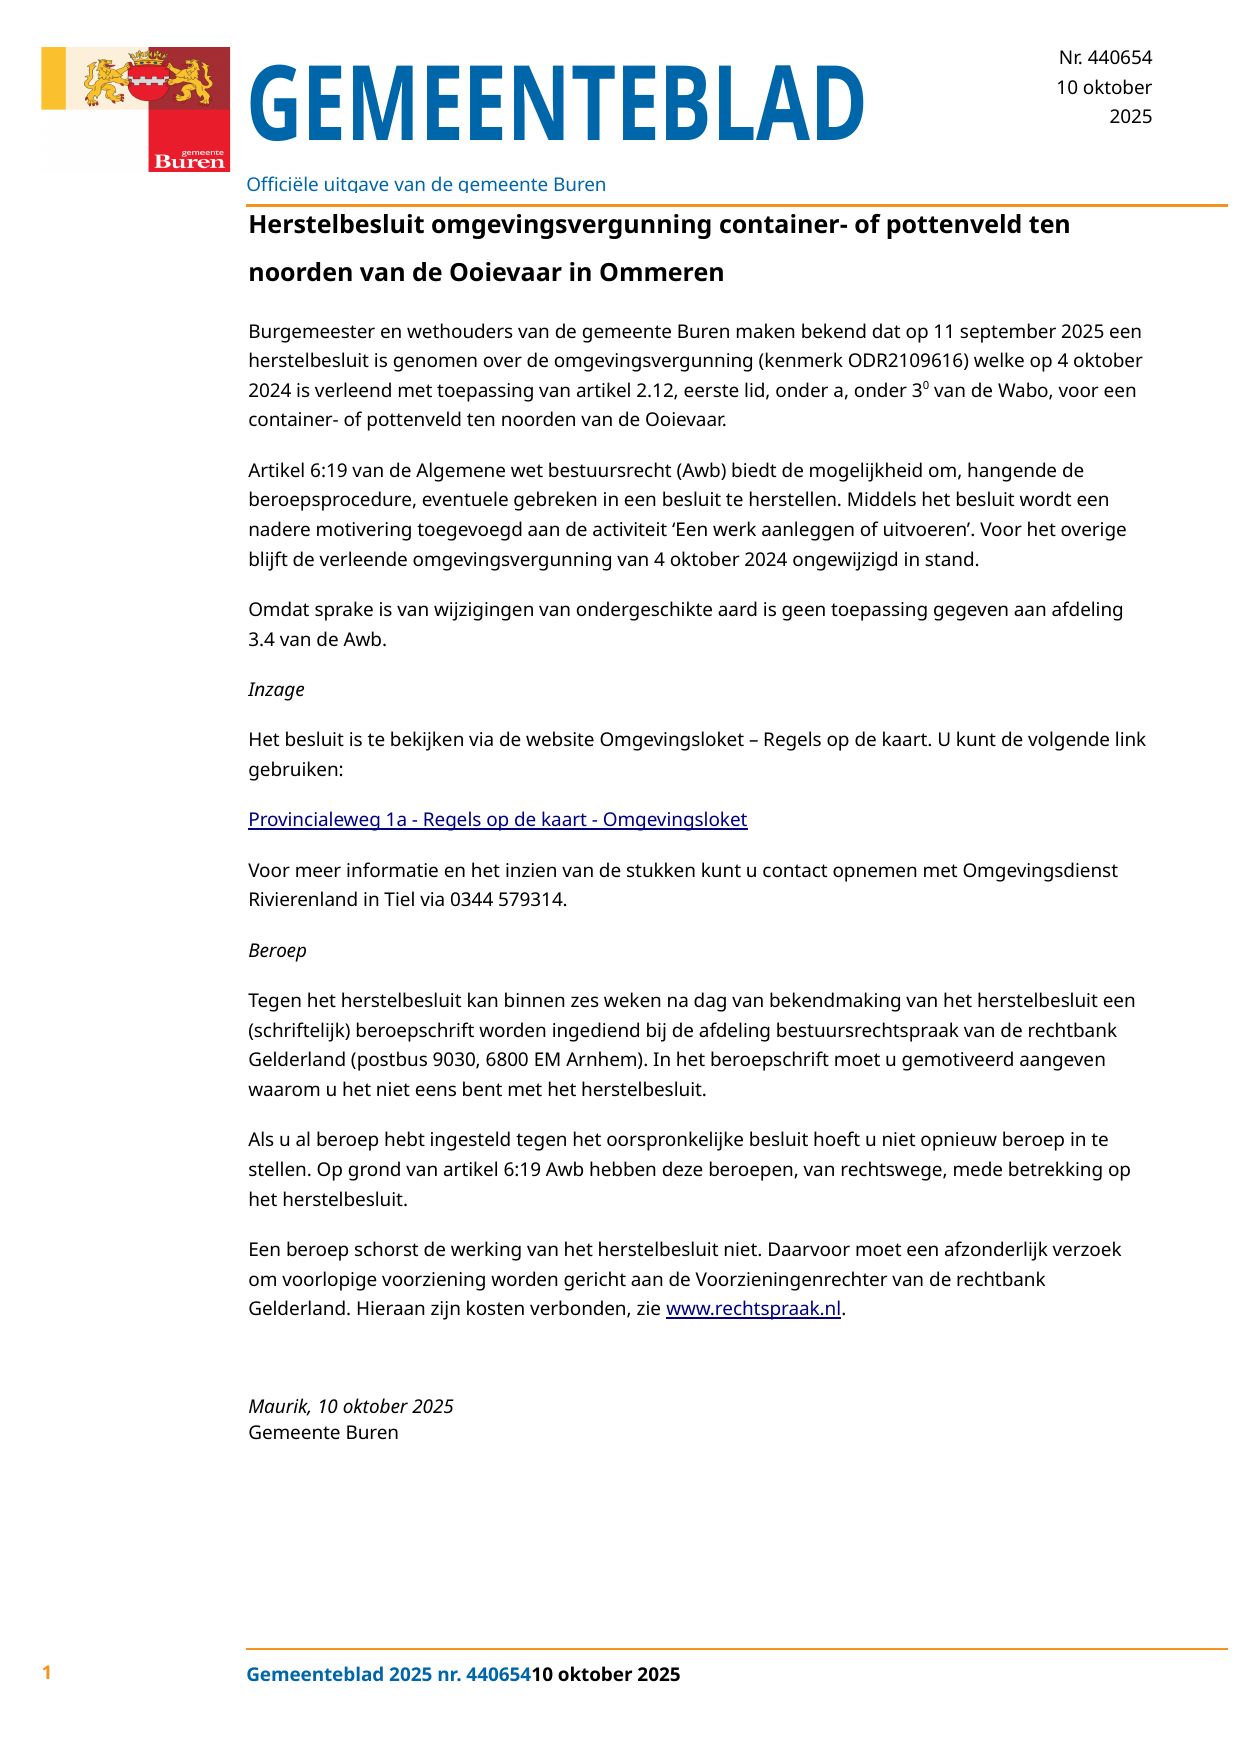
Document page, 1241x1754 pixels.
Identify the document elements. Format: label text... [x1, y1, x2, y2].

text Artikel 6:19 van de Algemene wet bestuursrecht (Awb) biedt de mogelijkheid om, hangende de beroepsprocedure, eventuele gebreken in een besluit te herstellen. Middels het besluit wordt een nadere motivering toegevoegd aan de activiteit ‘Een werk aanleggen of uitvoeren’. Voor het overige blijft de verleende omgevingsvergunning van 4 oktober 2024 ongewijzigd in stand. [248, 457, 1152, 572]
text Maurik, 10 oktober 2025 [248, 1394, 1152, 1419]
text Burgemeester en wethouders van de gemeente Buren maken bekend dat op 11 september 2025 een herstelbesluit is genomen over de omgevingsvergunning (kenmerk ODR2109616) welke op 4 oktober 2024 is verleend met toepassing van artikel 2.12, eerste lid, onder a, onder 30 van de Wabo, voor een container- of pottenveld ten noorden van de Ooievaar. [248, 318, 1152, 432]
text Herstelbesluit omgevingsvergunning container- of pottenveld ten noorden van de Ooievaar in Ommeren [248, 207, 1152, 288]
text Provincialeweg 1a - Regels op de kaart - Omgevingsloket [248, 807, 1152, 832]
text Tegen het herstelbesluit kan binnen zes weken na dag van bekendmaking van het herstelbesluit een (schriftelijk) beroepschrift worden ingediend bij de afdeling bestuursrechtspraak van de rechtbank Gelderland (postbus 9030, 6800 EM Arnhem). In het beroepschrift moet u gemotiveerd aangeven waarom u het niet eens bent met het herstelbesluit. [248, 987, 1152, 1102]
picture [41, 47, 231, 172]
text Beroep [248, 937, 1152, 963]
text Omdat sprake is van wijzigingen van ondergeschikte aard is geen toepassing gegeven aan afdeling 3.4 van de Awb. [248, 596, 1152, 652]
text Een beroep schorst de werking van het herstelbesluit niet. Daarvoor moet een afzonderlijk verzoek om voorlopige voorziening worden gericht aan de Voorzieningenrechter van de rechtbank Gelderland. Hieraan zijn kosten verbonden, zie www.rechtspraak.nl. [248, 1236, 1152, 1321]
text Als u al beroep hebt ingesteld tegen het oorspronkelijke besluit hoeft u niet opnieuw beroep in te stellen. Op grond van artikel 6:19 Awb hebben deze beroepen, van rechtswege, mede betrekking op het herstelbesluit. [248, 1127, 1152, 1212]
text Voor meer informatie en het inzien van de stukken kunt u contact opnemen met Omgevingsdienst Rivierenland in Tiel via 0344 579314. [248, 857, 1152, 912]
text Inzage [248, 676, 1152, 702]
text Gemeente Buren [248, 1419, 1152, 1445]
text Het besluit is te bekijken via de website Omgevingsloket – Regels op de kaart. U kunt de volgende link gebruiken: [248, 727, 1152, 782]
